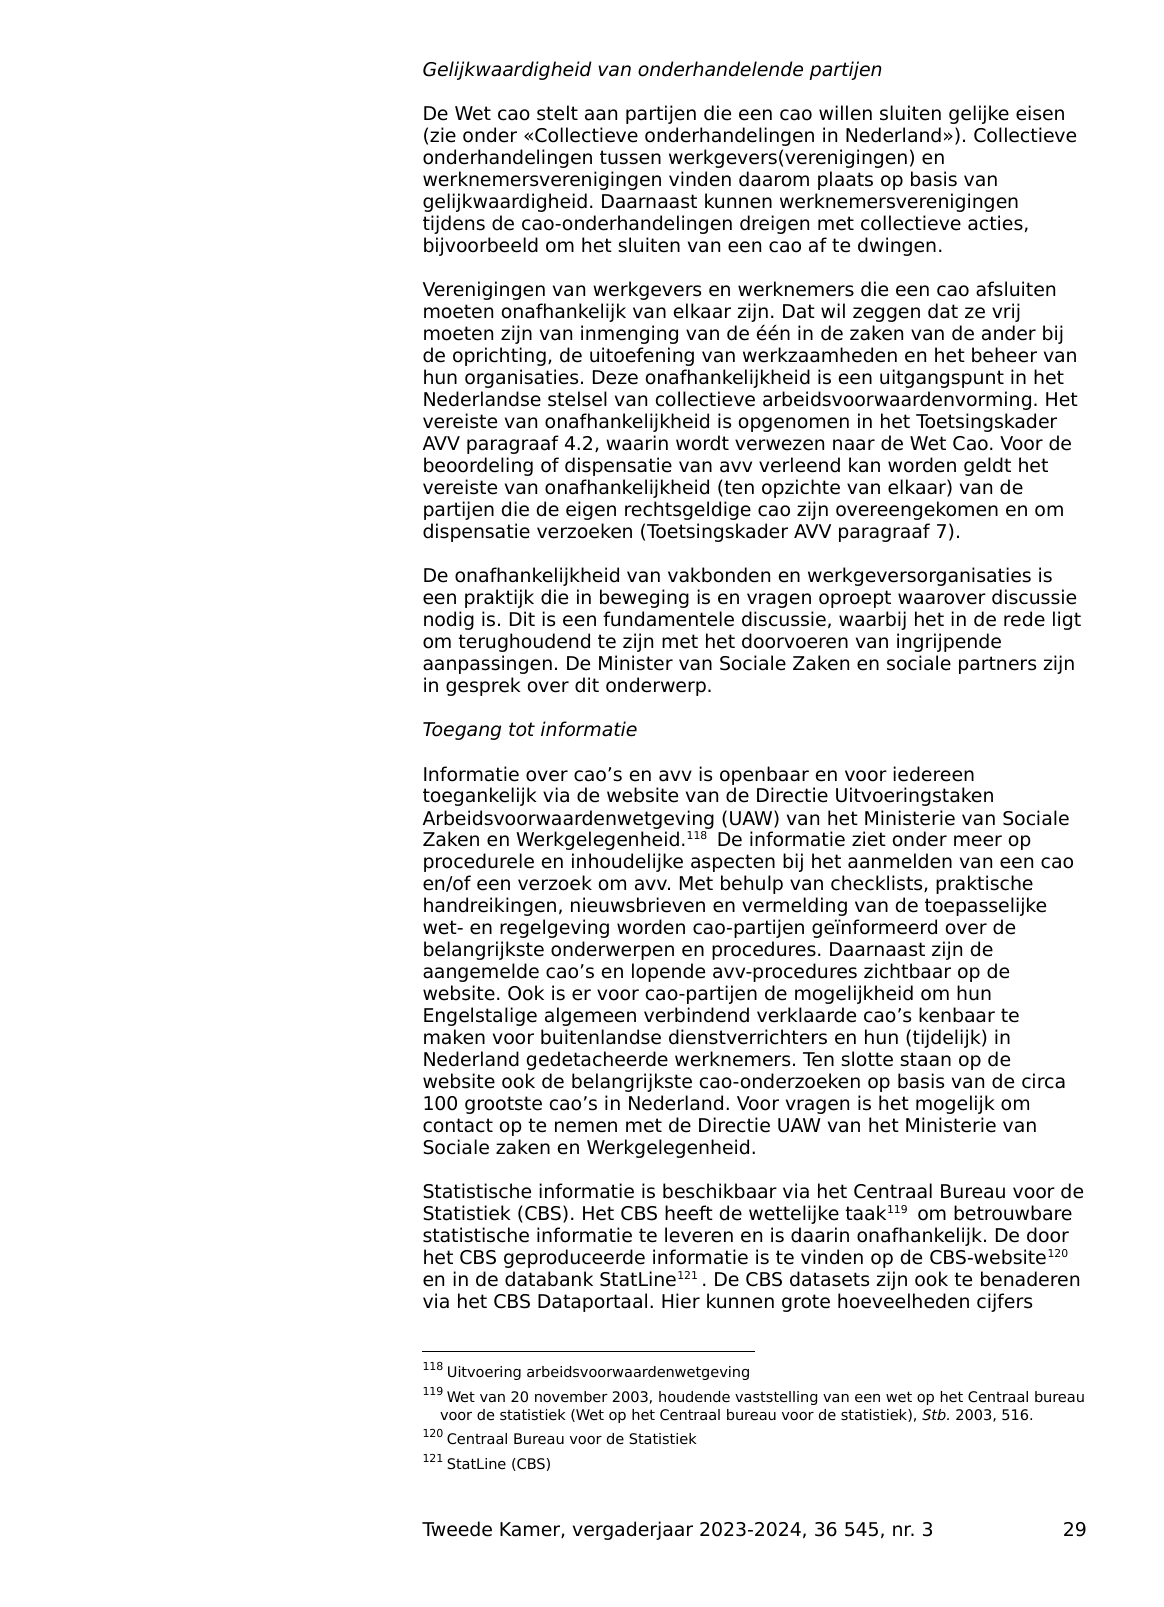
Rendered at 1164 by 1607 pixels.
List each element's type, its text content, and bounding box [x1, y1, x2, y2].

text De Wet cao stelt aan partijen die een cao willen sluiten gelijke eisen (zie onder «Collectieve onderhandelingen in Nederland»). Collectieve onderhandelingen tussen werkgevers(verenigingen) en werknemersverenigingen vinden daarom plaats op basis van gelijkwaardigheid. Daarnaast kunnen werknemersverenigingen tijdens de cao-onderhandelingen dreigen met collectieve acties, bijvoorbeeld om het sluiten van een cao af te dwingen. [422, 103, 1087, 257]
text Verenigingen van werkgevers en werknemers die een cao afsluiten moeten onafhankelijk van elkaar zijn. Dat wil zeggen dat ze vrij moeten zijn van inmenging van de één in de zaken van de ander bij de oprichting, de uitoefening van werkzaamheden en het beheer van hun organisaties. Deze onafhankelijkheid is een uitgangspunt in het Nederlandse stelsel van collectieve arbeidsvoorwaardenvorming. Het vereiste van onafhankelijkheid is opgenomen in het Toetsingskader AVV paragraaf 4.2, waarin wordt verwezen naar de Wet Cao. Voor de beoordeling of dispensatie van avv verleend kan worden geldt het vereiste van onafhankelijkheid (ten opzichte van elkaar) van de partijen die de eigen rechtsgeldige cao zijn overeengekomen en om dispensatie verzoeken (Toetsingskader AVV paragraaf 7). [422, 279, 1087, 543]
text Wet van 20 november 2003, houdende vaststelling van een wet op het Centraal bureau voor de statistiek (Wet op het Centraal bureau voor de statistiek), Stb. 2003, 516. [422, 1385, 1087, 1424]
text Informatie over cao’s en avv is openbaar en voor iedereen toegankelijk via de website van de Directie Uitvoeringstaken Arbeidsvoorwaardenwetgeving (UAW) van het Ministerie van Sociale Zaken en Werkgelegenheid. De informatie ziet onder meer op procedurele en inhoudelijke aspecten bij het aanmelden van een cao en/of een verzoek om avv. Met behulp van checklists, praktische handreikingen, nieuwsbrieven en vermelding van de toepasselijke wet- en regelgeving worden cao-partijen geïnformeerd over de belangrijkste onderwerpen en procedures. Daarnaast zijn de aangemelde cao’s en lopende avv-procedures zichtbaar op de website. Ook is er voor cao-partijen de mogelijkheid om hun Engelstalige algemeen verbindend verklaarde cao’s kenbaar te maken voor buitenlandse dienstverrichters en hun (tijdelijk) in Nederland gedetacheerde werknemers. Ten slotte staan op de website ook de belangrijkste cao-onderzoeken op basis van de circa 100 grootste cao’s in Nederland. Voor vragen is het mogelijk om contact op te nemen met de Directie UAW van het Ministerie van Sociale zaken en Werkgelegenheid. [422, 763, 1087, 1159]
text Uitvoering arbeidsvoorwaardenwetgeving [422, 1360, 1087, 1382]
text De onafhankelijkheid van vakbonden en werkgeversorganisaties is een praktijk die in beweging is en vragen oproept waarover discussie nodig is. Dit is een fundamentele discussie, waarbij het in de rede ligt om terughoudend te zijn met het doorvoeren van ingrijpende aanpassingen. De Minister van Sociale Zaken en sociale partners zijn in gesprek over dit onderwerp. [422, 565, 1087, 697]
subtitle Gelijkwaardigheid van onderhandelende partijen [422, 59, 1087, 81]
text Statistische informatie is beschikbaar via het Centraal Bureau voor de Statistiek (CBS). Het CBS heeft de wettelijke taak om betrouwbare statistische informatie te leveren en is daarin onafhankelijk. De door het CBS geproduceerde informatie is te vinden op de CBS-website en in de databank StatLine. De CBS datasets zijn ook te benaderen via het CBS Dataportaal. Hier kunnen grote hoeveelheden cijfers [422, 1181, 1087, 1313]
text StatLine (CBS) [422, 1452, 1087, 1474]
subtitle Toegang tot informatie [422, 719, 1087, 741]
text Centraal Bureau voor de Statistiek [422, 1427, 1087, 1449]
